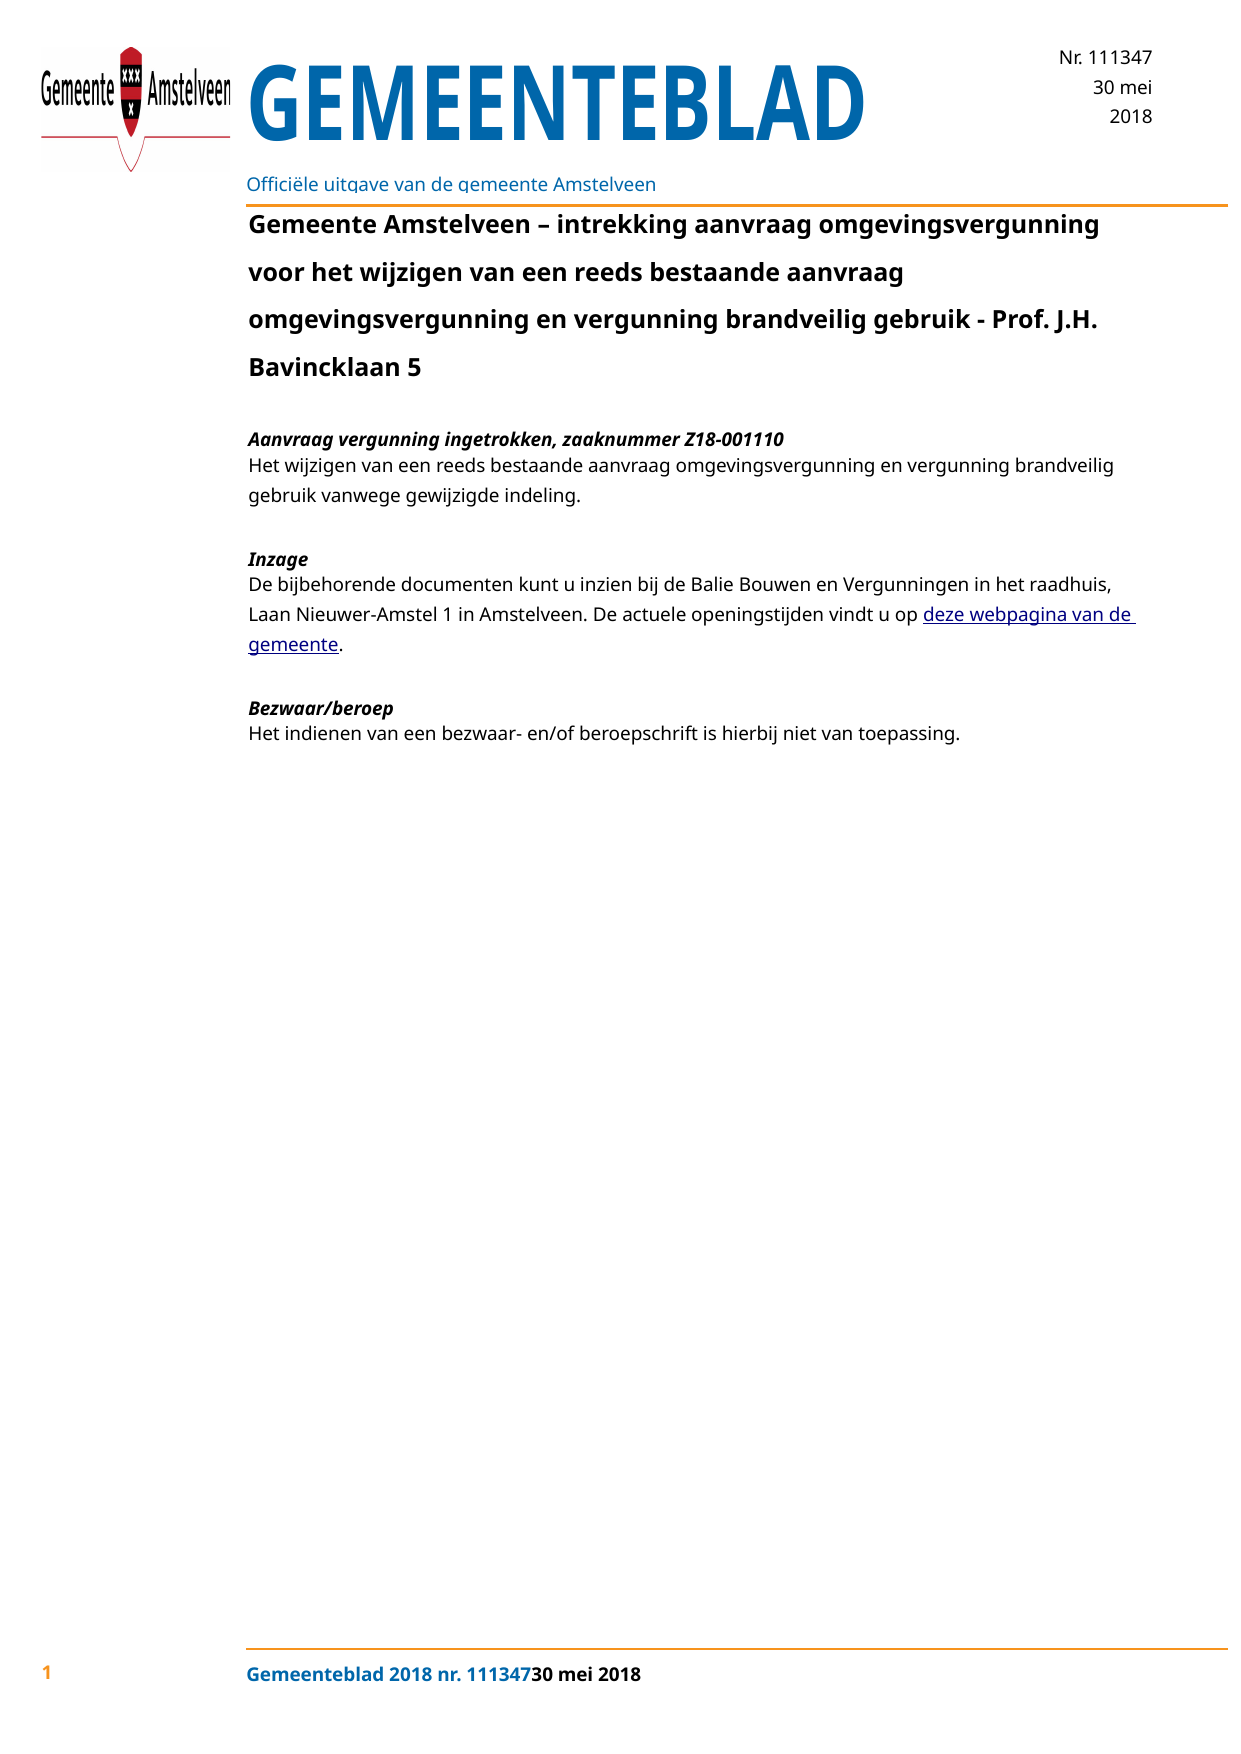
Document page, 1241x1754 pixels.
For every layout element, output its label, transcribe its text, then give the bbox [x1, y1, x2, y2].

text Bezwaar/beroep [248, 695, 1152, 721]
text Gemeente Amstelveen – intrekking aanvraag omgevingsvergunning voor het wijzigen van een reeds bestaande aanvraag omgevingsvergunning en vergunning brandveilig gebruik - Prof. J.H. Bavincklaan 5 [248, 207, 1152, 384]
text Inzage [248, 546, 1152, 572]
text Het indienen van een bezwaar- en/of beroepschrift is hierbij niet van toepassing. [248, 721, 1152, 746]
picture [41, 47, 231, 172]
text Aanvraag vergunning ingetrokken, zaaknummer Z18-001110 [248, 427, 1152, 452]
text De bijbehorende documenten kunt u inzien bij de Balie Bouwen en Vergunningen in het raadhuis, Laan Nieuwer-Amstel 1 in Amstelveen. De actuele openingstijden vindt u op deze webpagina van de gemeente. [248, 572, 1152, 657]
text Het wijzigen van een reeds bestaande aanvraag omgevingsvergunning en vergunning brandveilig gebruik vanwege gewijzigde indeling. [248, 452, 1152, 508]
